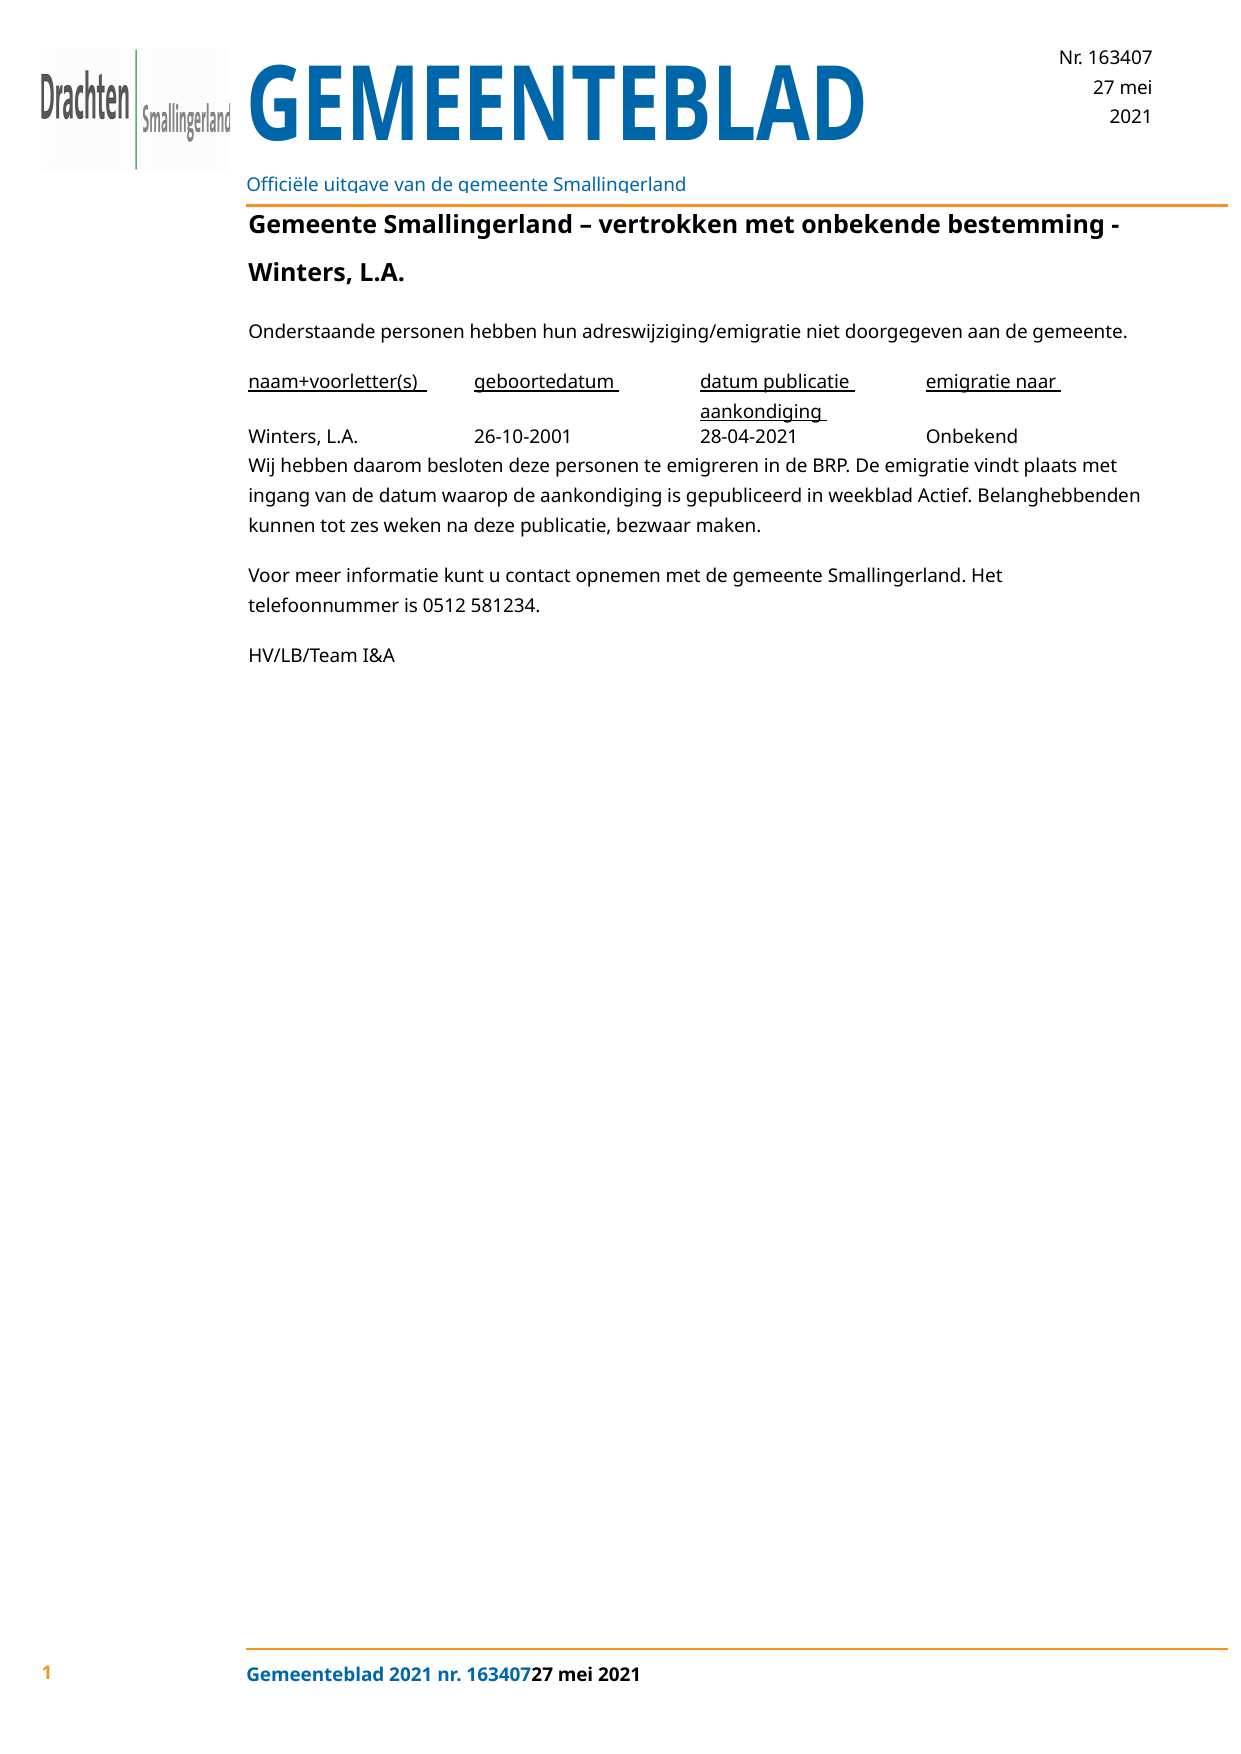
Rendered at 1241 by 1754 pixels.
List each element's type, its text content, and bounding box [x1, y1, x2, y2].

table_header emigratie naar [926, 369, 1152, 424]
table_cell Onbekend [926, 424, 1152, 449]
table_header datum publicatie aankondiging [700, 369, 926, 424]
text Gemeente Smallingerland – vertrokken met onbekende bestemming - Winters, L.A. [248, 207, 1152, 288]
table_cell 26-10-2001 [474, 424, 700, 449]
text Wij hebben daarom besloten deze personen te emigreren in de BRP. De emigratie vindt plaats met ingang van de datum waarop de aankondiging is gepubliceerd in weekblad Actief. Belanghebbenden kunnen tot zes weken na deze publicatie, bezwaar maken. [248, 453, 1152, 538]
picture [41, 47, 231, 172]
text Voor meer informatie kunt u contact opnemen met de gemeente Smallingerland. Het telefoonnummer is 0512 581234. [248, 562, 1152, 618]
table_header naam+voorletter(s) [248, 369, 474, 424]
table_header geboortedatum [474, 369, 700, 424]
text Onderstaande personen hebben hun adreswijziging/emigratie niet doorgegeven aan de gemeente. [248, 318, 1152, 344]
table_cell Winters, L.A. [248, 424, 474, 449]
text HV/LB/Team I&A [248, 642, 1152, 668]
table_cell 28-04-2021 [700, 424, 926, 449]
